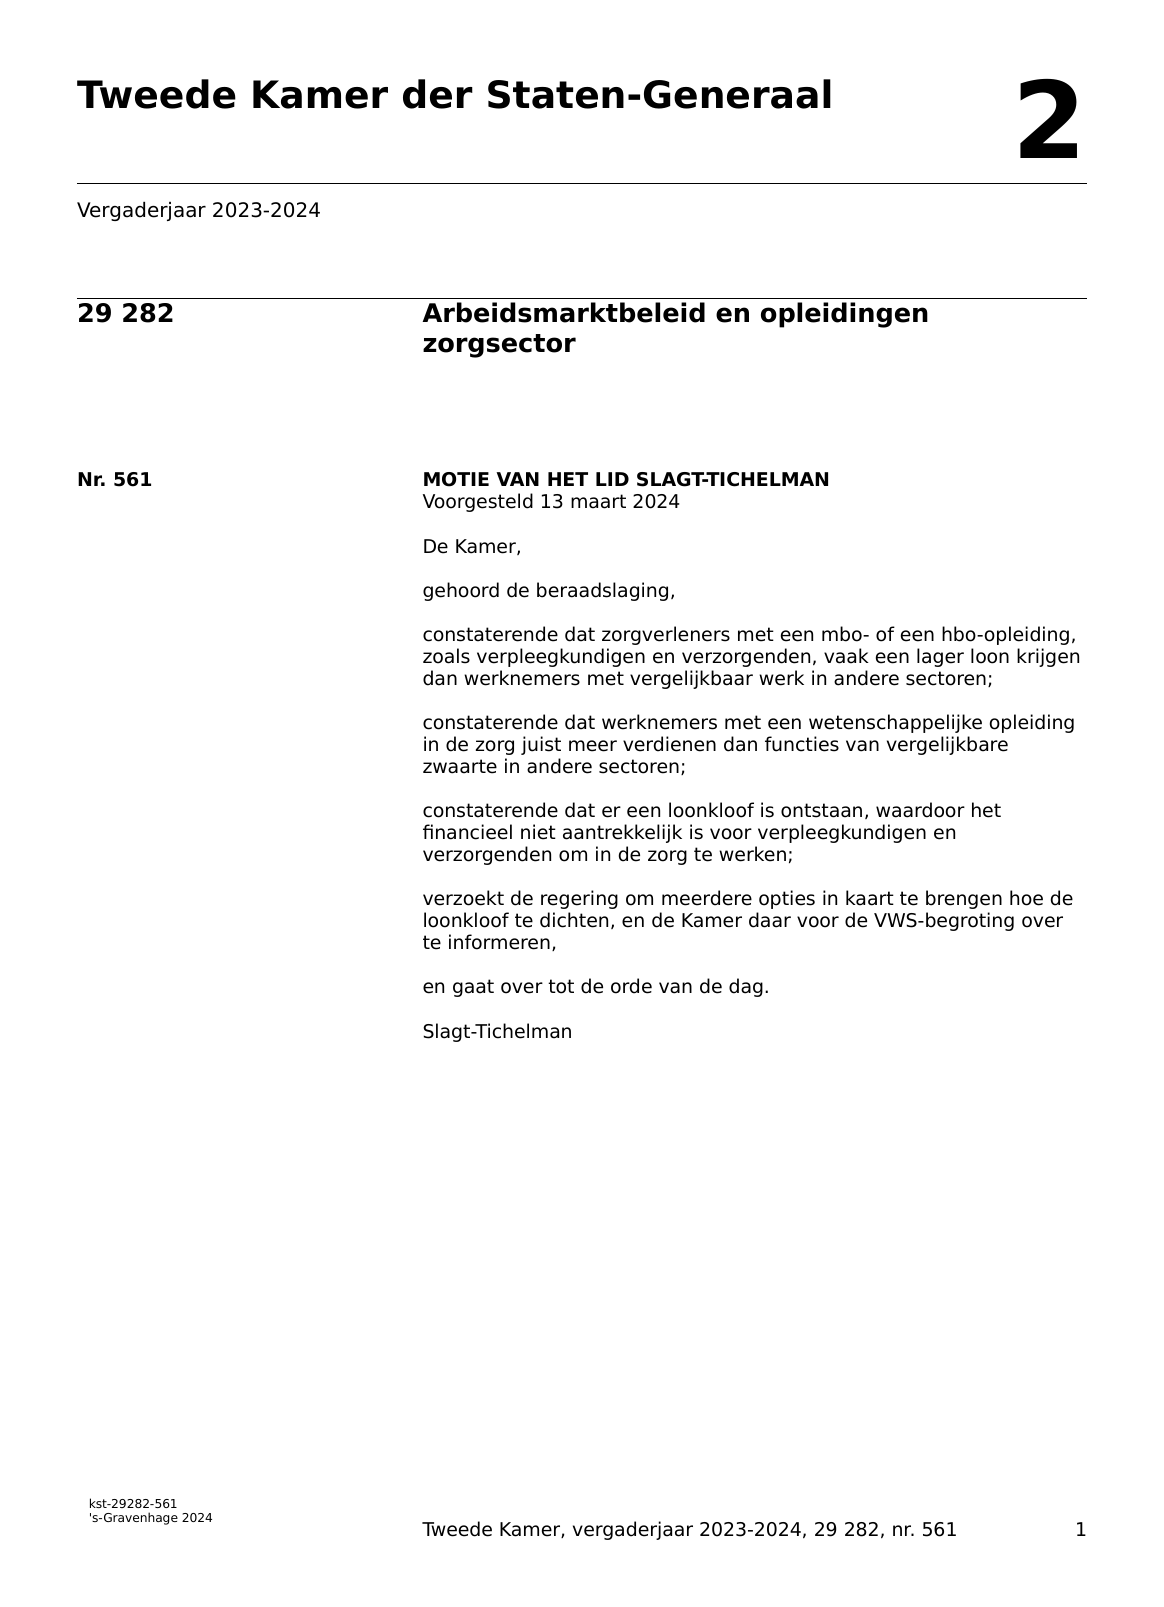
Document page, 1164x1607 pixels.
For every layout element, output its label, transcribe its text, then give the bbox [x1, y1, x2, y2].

table_header Tweede Kamer der Staten-Generaal [77, 59, 886, 183]
text constaterende dat zorgverleners met een mbo- of een hbo-opleiding, zoals verpleegkundigen en verzorgenden, vaak een lager loon krijgen dan werknemers met vergelijkbaar werk in andere sectoren; [422, 624, 1087, 690]
text 's-Gravenhage 2024 [88, 1511, 323, 1525]
text Slagt-Tichelman [422, 1021, 1087, 1042]
text constaterende dat werknemers met een wetenschappelijke opleiding in de zorg juist meer verdienen dan functies van vergelijkbare zwaarte in andere sectoren; [422, 712, 1087, 778]
subtitle Nr. 561 MOTIE VAN HET LID SLAGT-TICHELMAN [77, 469, 1087, 491]
text verzoekt de regering om meerdere opties in kaart te brengen hoe de loonkloof te dichten, en de Kamer daar voor de VWS-begroting over te informeren, [422, 888, 1087, 954]
text Voorgesteld 13 maart 2024 [422, 491, 1087, 513]
subtitle 29 282 Arbeidsmarktbeleid en opleidingen zorgsector [77, 299, 1087, 358]
text constaterende dat er een loonkloof is ontstaan, waardoor het financieel niet aantrekkelijk is voor verpleegkundigen en verzorgenden om in de zorg te werken; [422, 800, 1087, 866]
table_cell Vergaderjaar 2023-2024 [77, 184, 1087, 298]
table_header 2 [886, 59, 1087, 183]
text kst-29282-561 [88, 1497, 323, 1511]
text De Kamer, [422, 536, 1087, 557]
text en gaat over tot de orde van de dag. [422, 976, 1087, 998]
text gehoord de beraadslaging, [422, 580, 1087, 602]
